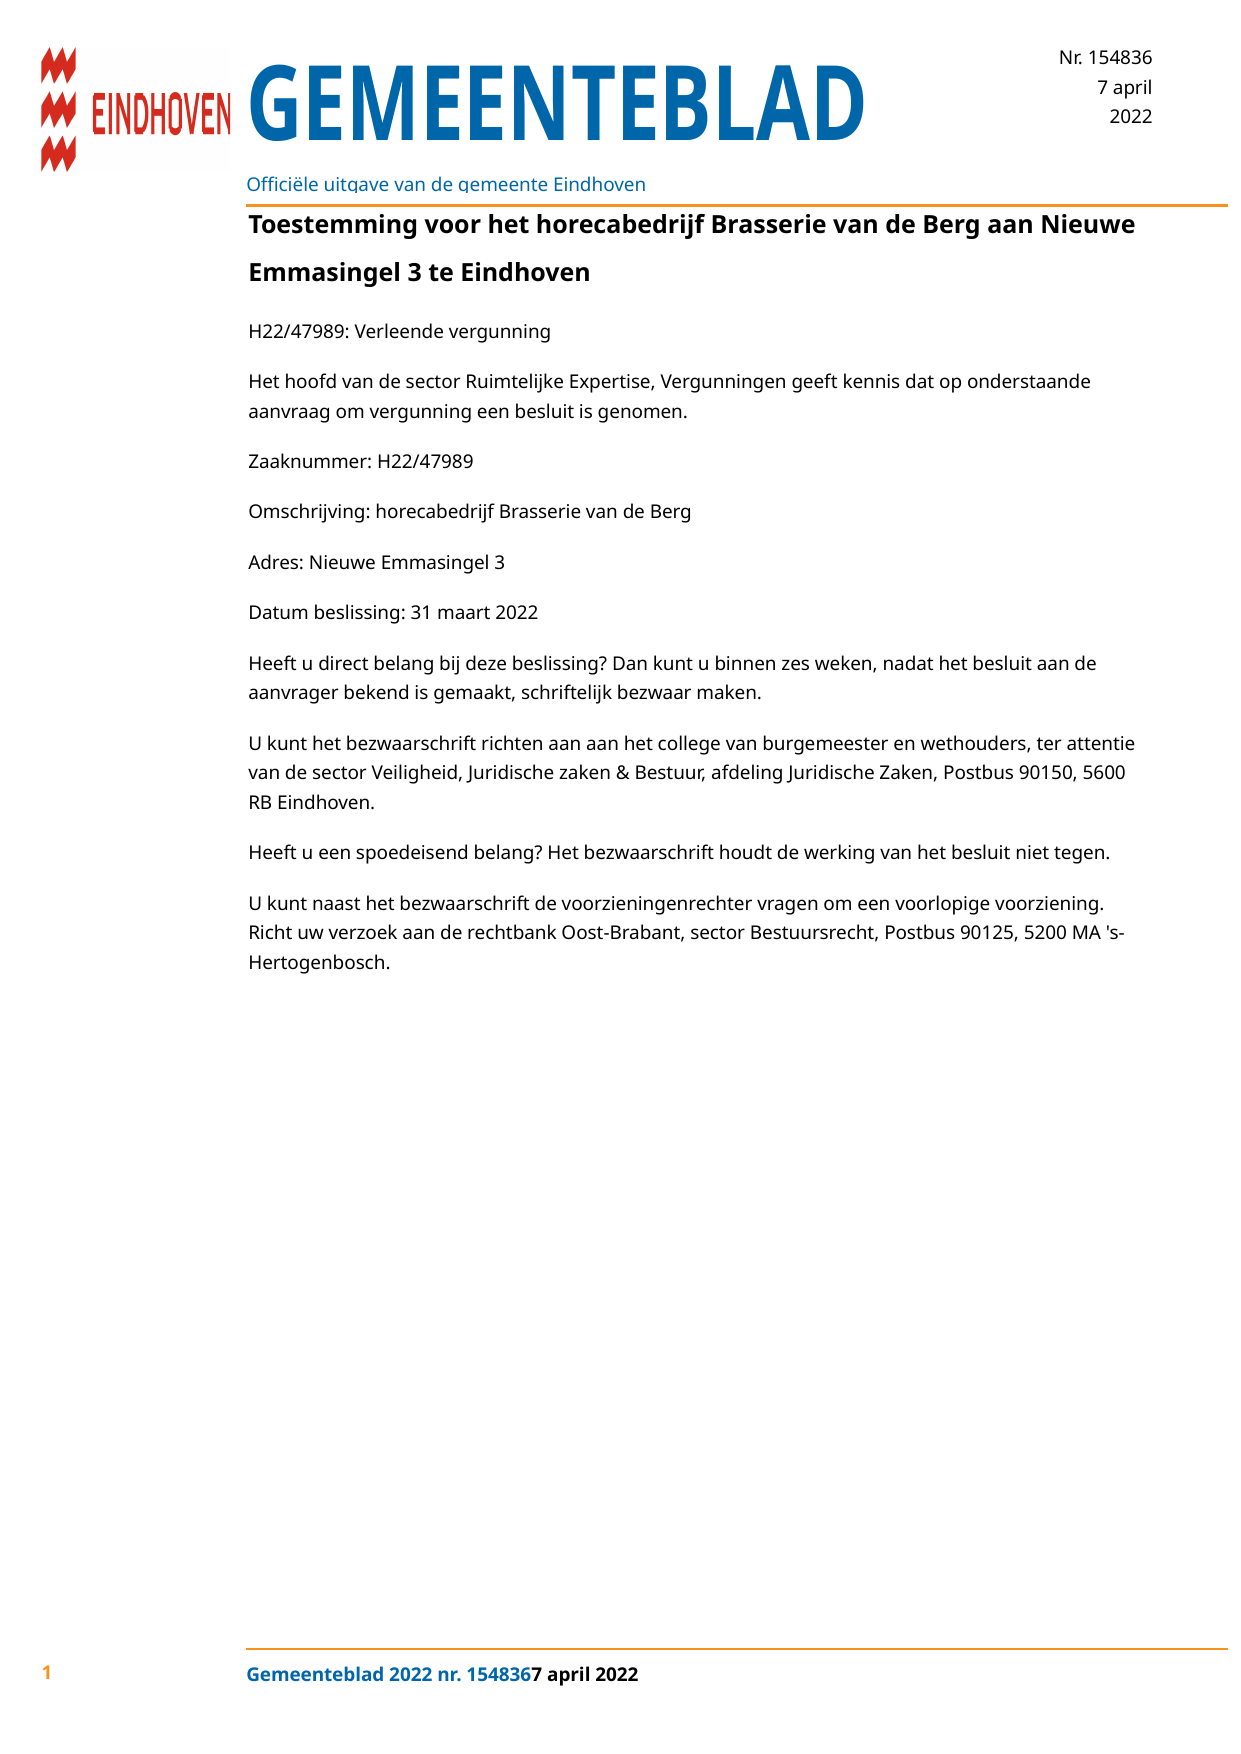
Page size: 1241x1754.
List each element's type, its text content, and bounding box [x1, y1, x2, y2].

text Het hoofd van de sector Ruimtelijke Expertise, Vergunningen geeft kennis dat op onderstaande aanvraag om vergunning een besluit is genomen. [248, 368, 1152, 424]
text H22/47989: Verleende vergunning [248, 318, 1152, 344]
text Omschrijving: horecabedrijf Brasserie van de Berg [248, 499, 1152, 524]
text Heeft u direct belang bij deze beslissing? Dan kunt u binnen zes weken, nadat het besluit aan de aanvrager bekend is gemaakt, schriftelijk bezwaar maken. [248, 650, 1152, 705]
text Heeft u een spoedeisend belang? Het bezwaarschrift houdt de werking van het besluit niet tegen. [248, 839, 1152, 865]
text U kunt het bezwaarschrift richten aan aan het college van burgemeester en wethouders, ter attentie van de sector Veiligheid, Juridische zaken & Bestuur, afdeling Juridische Zaken, Postbus 90150, 5600 RB Eindhoven. [248, 730, 1152, 815]
text U kunt naast het bezwaarschrift de voorzieningenrechter vragen om een voorlopige voorziening. Richt uw verzoek aan de rechtbank Oost-Brabant, sector Bestuursrecht, Postbus 90125, 5200 MA 's-Hertogenbosch. [248, 890, 1152, 975]
text Datum beslissing: 31 maart 2022 [248, 599, 1152, 625]
text Toestemming voor het horecabedrijf Brasserie van de Berg aan Nieuwe Emmasingel 3 te Eindhoven [248, 207, 1152, 288]
text Adres: Nieuwe Emmasingel 3 [248, 549, 1152, 575]
text Zaaknummer: H22/47989 [248, 448, 1152, 474]
picture [41, 47, 231, 172]
